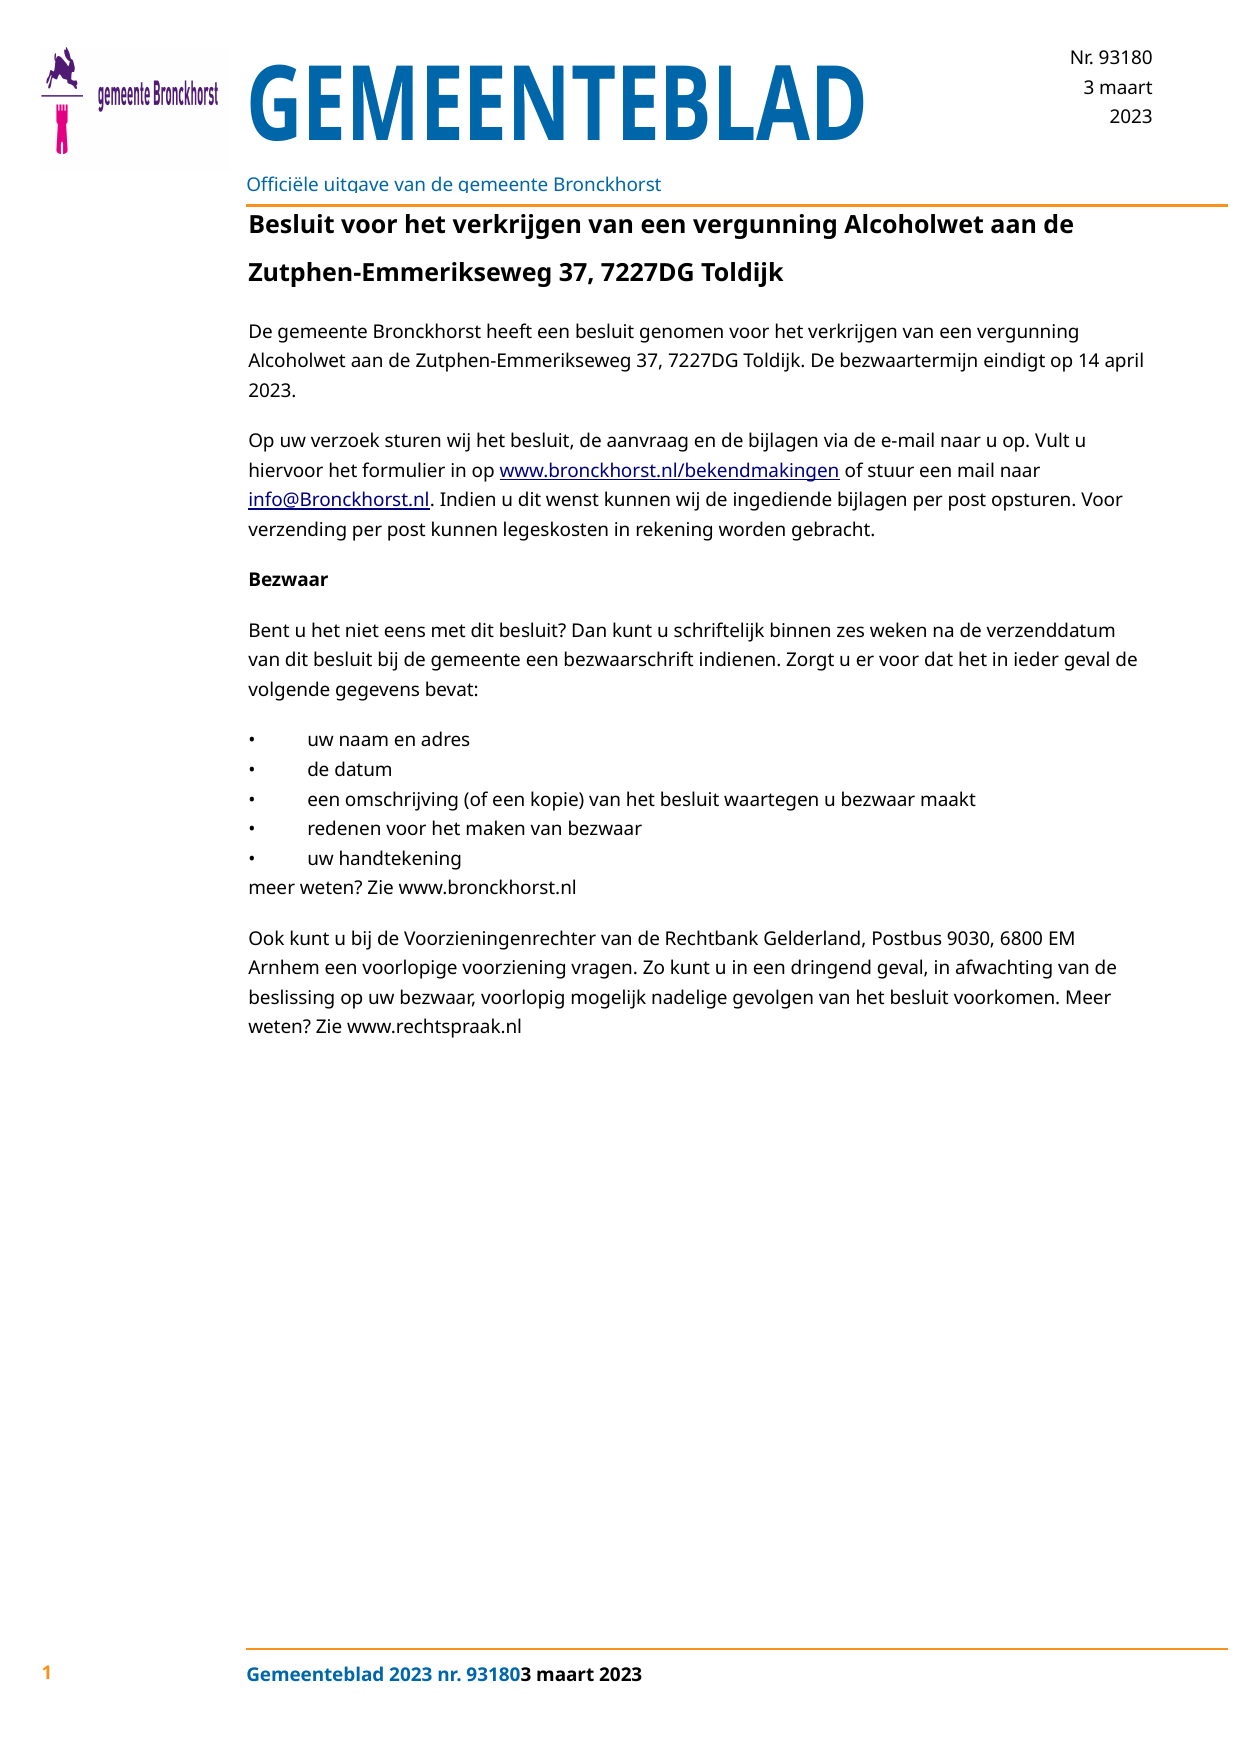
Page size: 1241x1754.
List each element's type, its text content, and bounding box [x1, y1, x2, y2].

picture [41, 47, 231, 172]
text Bent u het niet eens met dit besluit? Dan kunt u schriftelijk binnen zes weken na de verzenddatum van dit besluit bij de gemeente een bezwaarschrift indienen. Zorgt u er voor dat het in ieder geval de volgende gegevens bevat: [248, 617, 1152, 702]
list de datum [248, 756, 1152, 782]
list uw handtekening [248, 845, 1152, 871]
list een omschrijving (of een kopie) van het besluit waartegen u bezwaar maakt [248, 786, 1152, 812]
text Bezwaar [248, 567, 1152, 592]
text Ook kunt u bij de Voorzieningenrechter van de Rechtbank Gelderland, Postbus 9030, 6800 EM Arnhem een voorlopige voorziening vragen. Zo kunt u in een dringend geval, in afwachting van de beslissing op uw bezwaar, voorlopig mogelijk nadelige gevolgen van het besluit voorkomen. Meer weten? Zie www.rechtspraak.nl [248, 925, 1152, 1039]
text Op uw verzoek sturen wij het besluit, de aanvraag en de bijlagen via de e-mail naar u op. Vult u hiervoor het formulier in op www.bronckhorst.nl/bekendmakingen of stuur een mail naar info@Bronckhorst.nl. Indien u dit wenst kunnen wij de ingediende bijlagen per post opsturen. Voor verzending per post kunnen legeskosten in rekening worden gebracht. [248, 427, 1152, 542]
list redenen voor het maken van bezwaar [248, 815, 1152, 841]
text De gemeente Bronckhorst heeft een besluit genomen voor het verkrijgen van een vergunning Alcoholwet aan de Zutphen-Emmerikseweg 37, 7227DG Toldijk. De bezwaartermijn eindigt op 14 april 2023. [248, 318, 1152, 403]
text Besluit voor het verkrijgen van een vergunning Alcoholwet aan de Zutphen-Emmerikseweg 37, 7227DG Toldijk [248, 207, 1152, 288]
list uw naam en adres [248, 727, 1152, 752]
text meer weten? Zie www.bronckhorst.nl [248, 874, 1152, 900]
